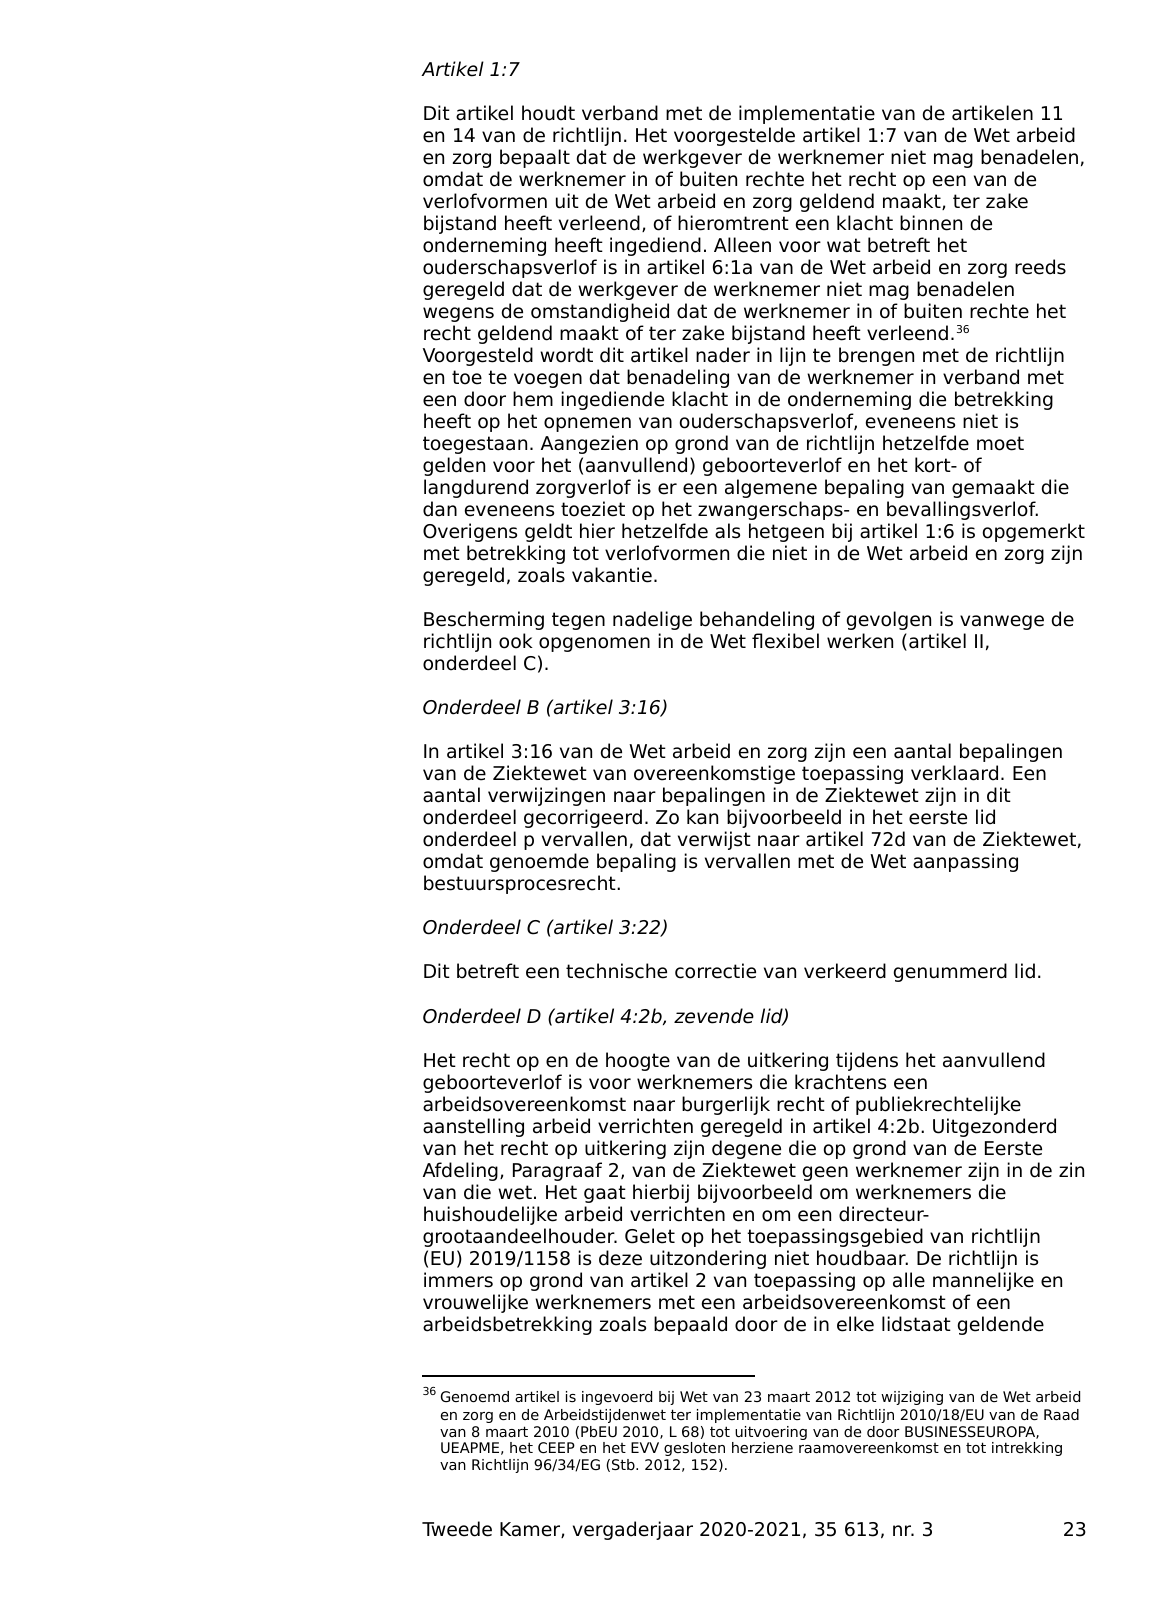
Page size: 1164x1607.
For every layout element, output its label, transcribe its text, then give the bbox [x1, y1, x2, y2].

subtitle Artikel 1:7 [422, 59, 1087, 81]
text In artikel 3:16 van de Wet arbeid en zorg zijn een aantal bepalingen van de Ziektewet van overeenkomstige toepassing verklaard. Een aantal verwijzingen naar bepalingen in de Ziektewet zijn in dit onderdeel gecorrigeerd. Zo kan bijvoorbeeld in het eerste lid onderdeel p vervallen, dat verwijst naar artikel 72d van de Ziektewet, omdat genoemde bepaling is vervallen met de Wet aanpassing bestuursprocesrecht. [422, 741, 1087, 895]
subtitle Onderdeel D (artikel 4:2b, zevende lid) [422, 1006, 1087, 1028]
text Het recht op en de hoogte van de uitkering tijdens het aanvullend geboorteverlof is voor werknemers die krachtens een arbeidsovereenkomst naar burgerlijk recht of publiekrechtelijke aanstelling arbeid verrichten geregeld in artikel 4:2b. Uitgezonderd van het recht op uitkering zijn degene die op grond van de Eerste Afdeling, Paragraaf 2, van de Ziektewet geen werknemer zijn in de zin van die wet. Het gaat hierbij bijvoorbeeld om werknemers die huishoudelijke arbeid verrichten en om een directeur- grootaandeelhouder. Gelet op het toepassingsgebied van richtlijn (EU) 2019/1158 is deze uitzondering niet houdbaar. De richtlijn is immers op grond van artikel 2 van toepassing op alle mannelijke en vrouwelijke werknemers met een arbeidsovereenkomst of een arbeidsbetrekking zoals bepaald door de in elke lidstaat geldende [422, 1050, 1087, 1336]
text Bescherming tegen nadelige behandeling of gevolgen is vanwege de richtlijn ook opgenomen in de Wet flexibel werken (artikel II, onderdeel C). [422, 609, 1087, 675]
text Dit artikel houdt verband met de implementatie van de artikelen 11 en 14 van de richtlijn. Het voorgestelde artikel 1:7 van de Wet arbeid en zorg bepaalt dat de werkgever de werknemer niet mag benadelen, omdat de werknemer in of buiten rechte het recht op een van de verlofvormen uit de Wet arbeid en zorg geldend maakt, ter zake bijstand heeft verleend, of hieromtrent een klacht binnen de onderneming heeft ingediend. Alleen voor wat betreft het ouderschapsverlof is in artikel 6:1a van de Wet arbeid en zorg reeds geregeld dat de werkgever de werknemer niet mag benadelen wegens de omstandigheid dat de werknemer in of buiten rechte het recht geldend maakt of ter zake bijstand heeft verleend. Voorgesteld wordt dit artikel nader in lijn te brengen met de richtlijn en toe te voegen dat benadeling van de werknemer in verband met een door hem ingediende klacht in de onderneming die betrekking heeft op het opnemen van ouderschapsverlof, eveneens niet is toegestaan. Aangezien op grond van de richtlijn hetzelfde moet gelden voor het (aanvullend) geboorteverlof en het kort- of langdurend zorgverlof is er een algemene bepaling van gemaakt die dan eveneens toeziet op het zwangerschaps- en bevallingsverlof. Overigens geldt hier hetzelfde als hetgeen bij artikel 1:6 is opgemerkt met betrekking tot verlofvormen die niet in de Wet arbeid en zorg zijn geregeld, zoals vakantie. [422, 103, 1087, 587]
text Dit betreft een technische correctie van verkeerd genummerd lid. [422, 961, 1087, 983]
subtitle Onderdeel B (artikel 3:16) [422, 697, 1087, 719]
subtitle Onderdeel C (artikel 3:22) [422, 917, 1087, 939]
text Genoemd artikel is ingevoerd bij Wet van 23 maart 2012 tot wijziging van de Wet arbeid en zorg en de Arbeidstijdenwet ter implementatie van Richtlijn 2010/18/EU van de Raad van 8 maart 2010 (PbEU 2010, L 68) tot uitvoering van de door BUSINESSEUROPA, UEAPME, het CEEP en het EVV gesloten herziene raamovereenkomst en tot intrekking van Richtlijn 96/34/EG (Stb. 2012, 152). [422, 1385, 1087, 1474]
